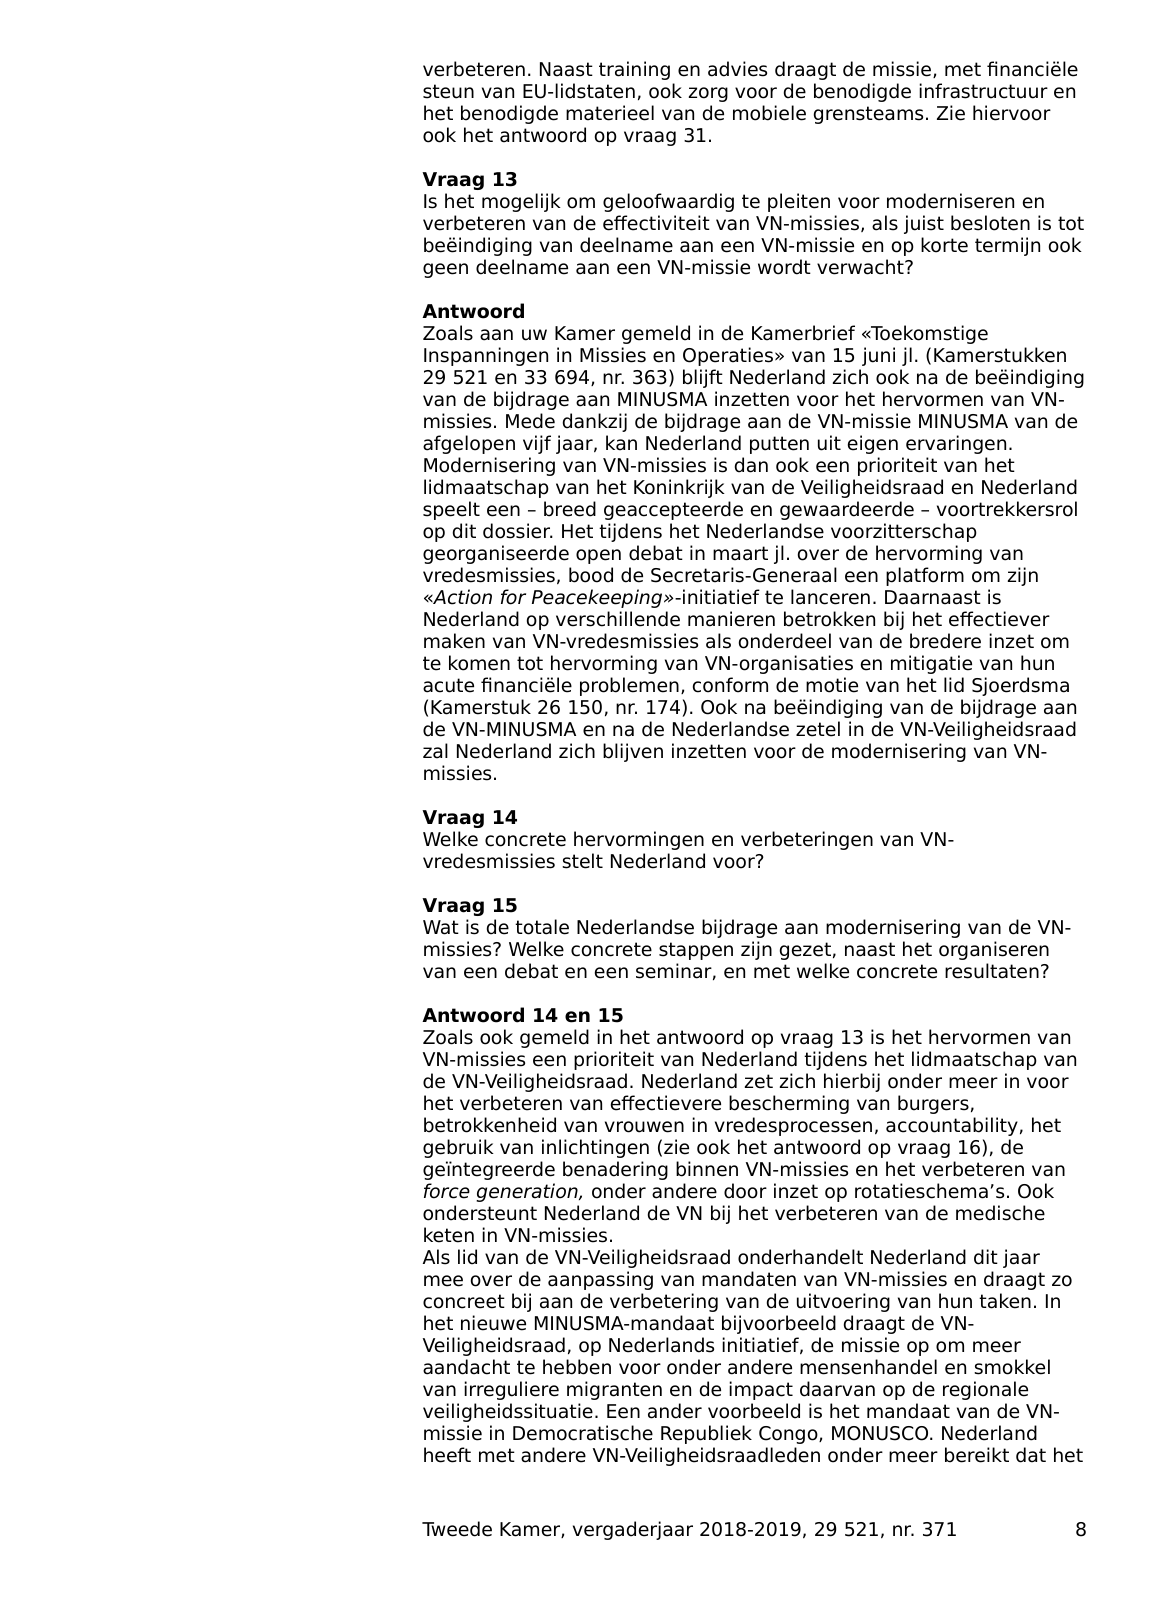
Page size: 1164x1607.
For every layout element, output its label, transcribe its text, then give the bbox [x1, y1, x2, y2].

text Is het mogelijk om geloofwaardig te pleiten voor moderniseren en verbeteren van de effectiviteit van VN-missies, als juist besloten is tot beëindiging van deelname aan een VN-missie en op korte termijn ook geen deelname aan een VN-missie wordt verwacht? [422, 191, 1087, 279]
text Zoals ook gemeld in het antwoord op vraag 13 is het hervormen van VN-missies een prioriteit van Nederland tijdens het lidmaatschap van de VN-Veiligheidsraad. Nederland zet zich hierbij onder meer in voor het verbeteren van effectievere bescherming van burgers, betrokkenheid van vrouwen in vredesprocessen, accountability, het gebruik van inlichtingen (zie ook het antwoord op vraag 16), de geïntegreerde benadering binnen VN-missies en het verbeteren van force generation, onder andere door inzet op rotatieschema’s. Ook ondersteunt Nederland de VN bij het verbeteren van de medische keten in VN-missies. [422, 1027, 1087, 1247]
text Welke concrete hervormingen en verbeteringen van VN-vredesmissies stelt Nederland voor? [422, 829, 1087, 873]
text Antwoord 14 en 15 [422, 1005, 1087, 1027]
text Vraag 14 [422, 807, 1087, 829]
text Antwoord [422, 301, 1087, 323]
text verbeteren. Naast training en advies draagt de missie, met financiële steun van EU-lidstaten, ook zorg voor de benodigde infrastructuur en het benodigde materieel van de mobiele grensteams. Zie hiervoor ook het antwoord op vraag 31. [422, 59, 1087, 147]
text Als lid van de VN-Veiligheidsraad onderhandelt Nederland dit jaar mee over de aanpassing van mandaten van VN-missies en draagt zo concreet bij aan de verbetering van de uitvoering van hun taken. In het nieuwe MINUSMA-mandaat bijvoorbeeld draagt de VN-Veiligheidsraad, op Nederlands initiatief, de missie op om meer aandacht te hebben voor onder andere mensenhandel en smokkel van irreguliere migranten en de impact daarvan op de regionale veiligheidssituatie. Een ander voorbeeld is het mandaat van de VN-missie in Democratische Republiek Congo, MONUSCO. Nederland heeft met andere VN-Veiligheidsraadleden onder meer bereikt dat het [422, 1247, 1087, 1467]
text Wat is de totale Nederlandse bijdrage aan modernisering van de VN-missies? Welke concrete stappen zijn gezet, naast het organiseren van een debat en een seminar, en met welke concrete resultaten? [422, 917, 1087, 983]
text Zoals aan uw Kamer gemeld in de Kamerbrief «Toekomstige Inspanningen in Missies en Operaties» van 15 juni jl. (Kamerstukken 29 521 en 33 694, nr. 363) blijft Nederland zich ook na de beëindiging van de bijdrage aan MINUSMA inzetten voor het hervormen van VN-missies. Mede dankzij de bijdrage aan de VN-missie MINUSMA van de afgelopen vijf jaar, kan Nederland putten uit eigen ervaringen. Modernisering van VN-missies is dan ook een prioriteit van het lidmaatschap van het Koninkrijk van de Veiligheidsraad en Nederland speelt een – breed geaccepteerde en gewaardeerde – voortrekkersrol op dit dossier. Het tijdens het Nederlandse voorzitterschap georganiseerde open debat in maart jl. over de hervorming van vredesmissies, bood de Secretaris-Generaal een platform om zijn «Action for Peacekeeping»-initiatief te lanceren. Daarnaast is Nederland op verschillende manieren betrokken bij het effectiever maken van VN-vredesmissies als onderdeel van de bredere inzet om te komen tot hervorming van VN-organisaties en mitigatie van hun acute financiële problemen, conform de motie van het lid Sjoerdsma (Kamerstuk 26 150, nr. 174). Ook na beëindiging van de bijdrage aan de VN-MINUSMA en na de Nederlandse zetel in de VN-Veiligheidsraad zal Nederland zich blijven inzetten voor de modernisering van VN-missies. [422, 323, 1087, 785]
text Vraag 15 [422, 895, 1087, 917]
text Vraag 13 [422, 169, 1087, 191]
